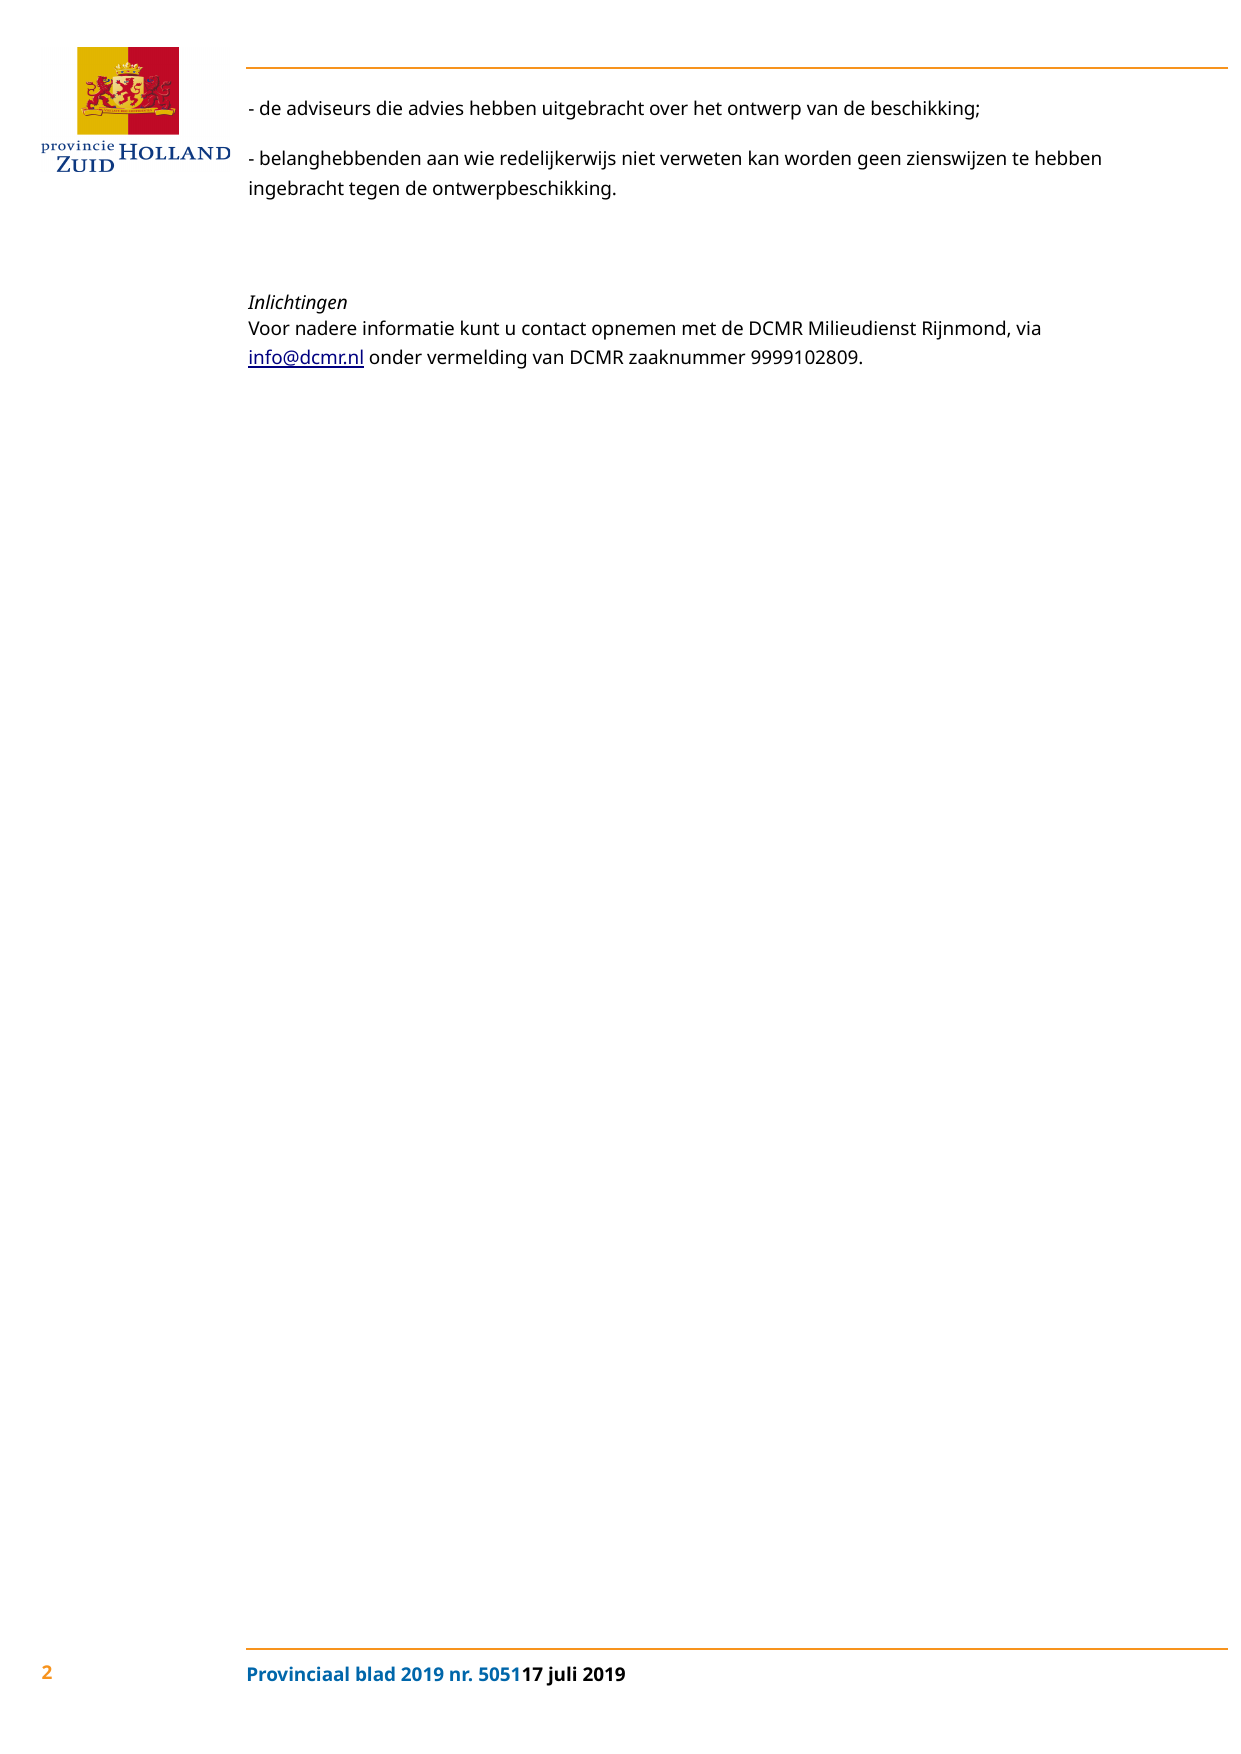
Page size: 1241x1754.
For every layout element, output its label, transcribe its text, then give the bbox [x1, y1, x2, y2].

text - belanghebbenden aan wie redelijkerwijs niet verweten kan worden geen zienswijzen te hebben ingebracht tegen de ontwerpbeschikking. [248, 145, 1152, 201]
text Inlichtingen [248, 289, 1152, 315]
text - de adviseurs die advies hebben uitgebracht over het ontwerp van de beschikking; [248, 95, 1152, 121]
picture [41, 47, 231, 172]
text Voor nadere informatie kunt u contact opnemen met de DCMR Milieudienst Rijnmond, via info@dcmr.nl onder vermelding van DCMR zaaknummer 9999102809. [248, 315, 1152, 370]
